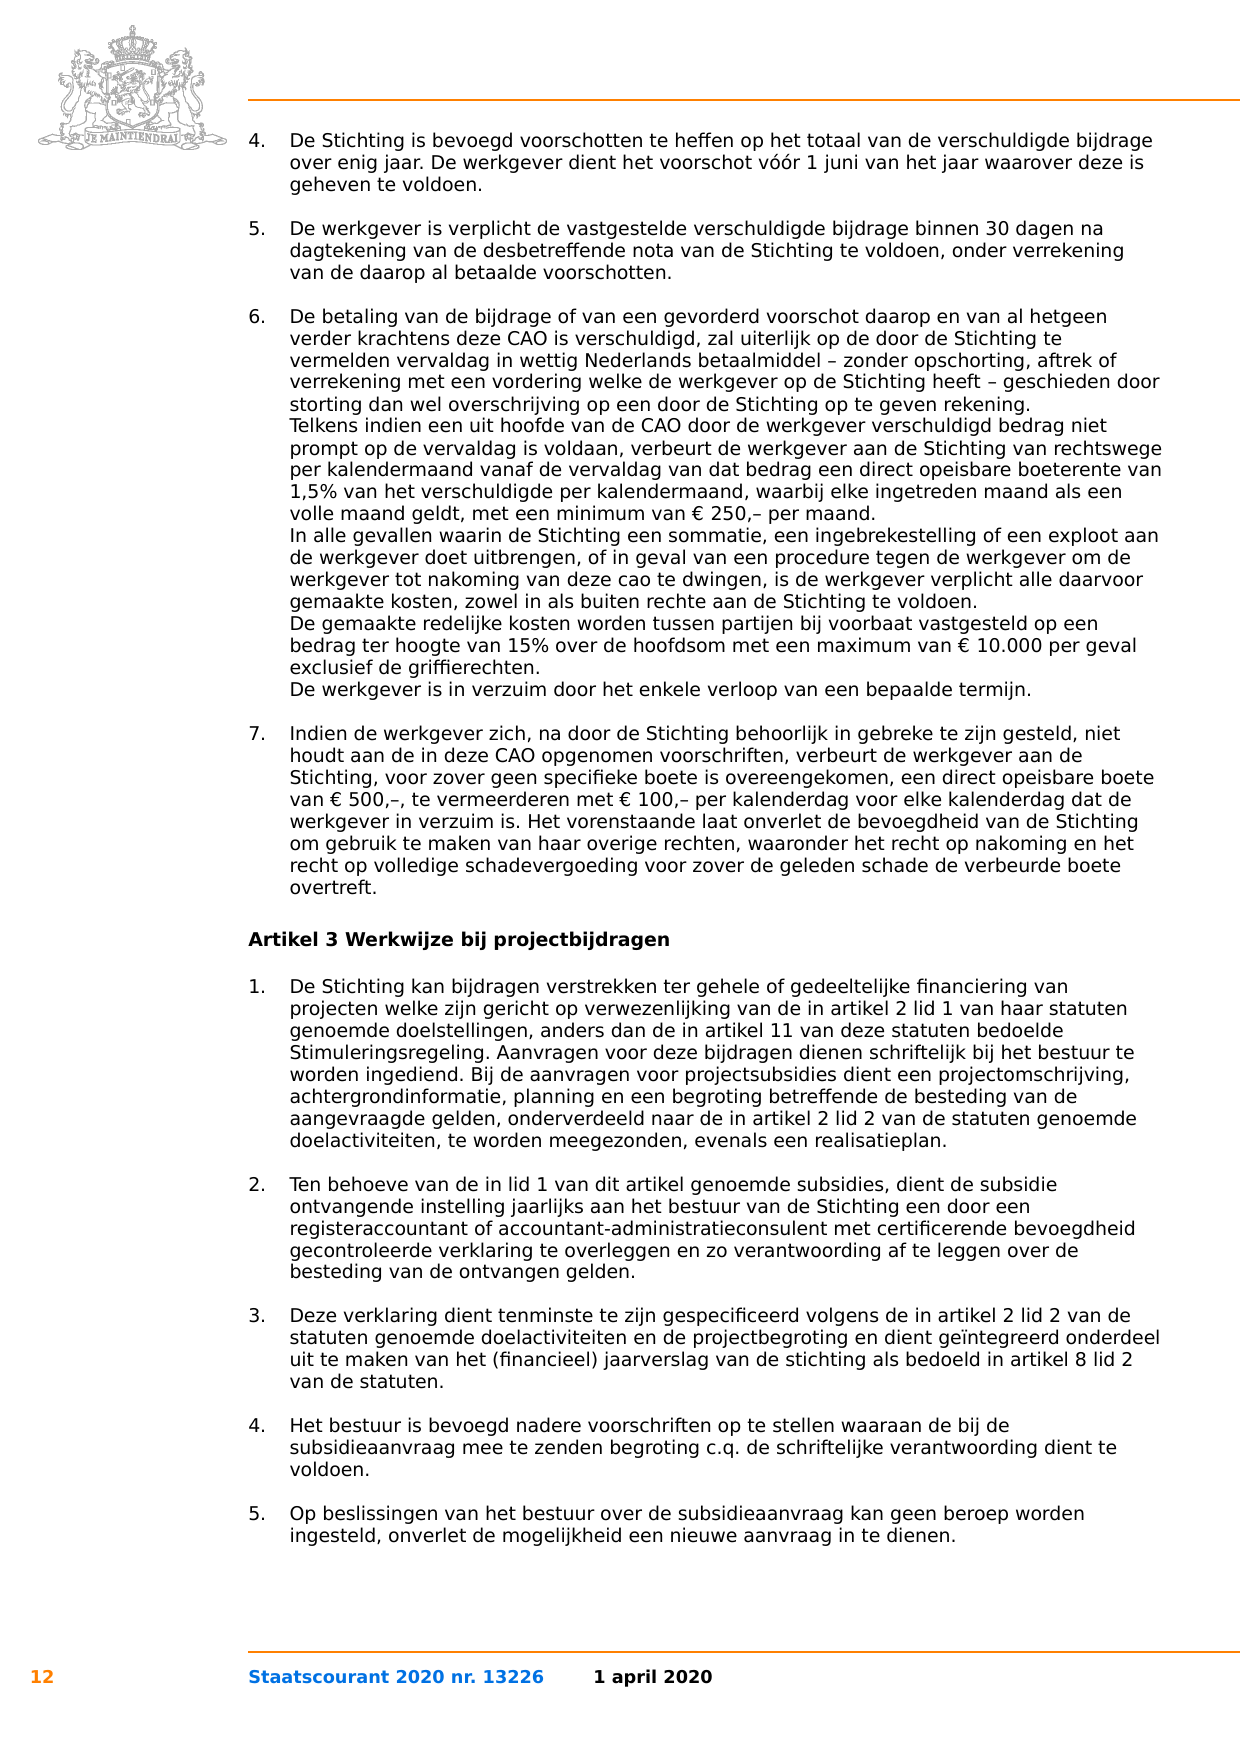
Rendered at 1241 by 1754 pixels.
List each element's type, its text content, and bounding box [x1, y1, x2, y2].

text 2. Ten behoeve van de in lid 1 van dit artikel genoemde subsidies, dient de subsidie ontvangende instelling jaarlijks aan het bestuur van de Stichting een door een registeraccountant of accountant-administratieconsulent met certificerende bevoegdheid gecontroleerde verklaring te overleggen en zo verantwoording af te leggen over de besteding van de ontvangen gelden. [248, 1173, 1163, 1283]
text 4. De Stichting is bevoegd voorschotten te heffen op het totaal van de verschuldigde bijdrage over enig jaar. De werkgever dient het voorschot vóór 1 juni van het jaar waarover deze is geheven te voldoen. [248, 130, 1163, 196]
subtitle Artikel 3 Werkwijze bij projectbijdragen [248, 929, 1163, 951]
text 7. Indien de werkgever zich, na door de Stichting behoorlijk in gebreke te zijn gesteld, niet houdt aan de in deze CAO opgenomen voorschriften, verbeurt de werkgever aan de Stichting, voor zover geen specifieke boete is overeengekomen, een direct opeisbare boete van € 500,–, te vermeerderen met € 100,– per kalenderdag voor elke kalenderdag dat de werkgever in verzuim is. Het vorenstaande laat onverlet de bevoegdheid van de Stichting om gebruik te maken van haar overige rechten, waaronder het recht op nakoming en het recht op volledige schadevergoeding voor zover de geleden schade de verbeurde boete overtreft. [248, 723, 1163, 899]
text 5. Op beslissingen van het bestuur over de subsidieaanvraag kan geen beroep worden ingesteld, onverlet de mogelijkheid een nieuwe aanvraag in te dienen. [248, 1503, 1163, 1547]
text 4. Het bestuur is bevoegd nadere voorschriften op te stellen waaraan de bij de subsidieaanvraag mee te zenden begroting c.q. de schriftelijke verantwoording dient te voldoen. [248, 1415, 1163, 1481]
text In alle gevallen waarin de Stichting een sommatie, een ingebrekestelling of een exploot aan de werkgever doet uitbrengen, of in geval van een procedure tegen de werkgever om de werkgever tot nakoming van deze cao te dwingen, is de werkgever verplicht alle daarvoor gemaakte kosten, zowel in als buiten rechte aan de Stichting te voldoen. [289, 525, 1163, 613]
text De gemaakte redelijke kosten worden tussen partijen bij voorbaat vastgesteld op een bedrag ter hoogte van 15% over de hoofdsom met een maximum van € 10.000 per geval exclusief de griffierechten. [289, 613, 1163, 679]
text 5. De werkgever is verplicht de vastgestelde verschuldigde bijdrage binnen 30 dagen na dagtekening van de desbetreffende nota van de Stichting te voldoen, onder verrekening van de daarop al betaalde voorschotten. [248, 218, 1163, 284]
text 6. De betaling van de bijdrage of van een gevorderd voorschot daarop en van al hetgeen verder krachtens deze CAO is verschuldigd, zal uiterlijk op de door de Stichting te vermelden vervaldag in wettig Nederlands betaalmiddel – zonder opschorting, aftrek of verrekening met een vordering welke de werkgever op de Stichting heeft – geschieden door storting dan wel overschrijving op een door de Stichting op te geven rekening. [248, 306, 1163, 415]
text 3. Deze verklaring dient tenminste te zijn gespecificeerd volgens de in artikel 2 lid 2 van de statuten genoemde doelactiviteiten en de projectbegroting en dient geïntegreerd onderdeel uit te maken van het (financieel) jaarverslag van de stichting als bedoeld in artikel 8 lid 2 van de statuten. [248, 1305, 1163, 1393]
text 1. De Stichting kan bijdragen verstrekken ter gehele of gedeeltelijke financiering van projecten welke zijn gericht op verwezenlijking van de in artikel 2 lid 1 van haar statuten genoemde doelstellingen, anders dan de in artikel 11 van deze statuten bedoelde Stimuleringsregeling. Aanvragen voor deze bijdragen dienen schriftelijk bij het bestuur te worden ingediend. Bij de aanvragen voor projectsubsidies dient een projectomschrijving, achtergrondinformatie, planning en een begroting betreffende de besteding van de aangevraagde gelden, onderverdeeld naar de in artikel 2 lid 2 van de statuten genoemde doelactiviteiten, te worden meegezonden, evenals een realisatieplan. [248, 976, 1163, 1152]
text Telkens indien een uit hoofde van de CAO door de werkgever verschuldigd bedrag niet prompt op de vervaldag is voldaan, verbeurt de werkgever aan de Stichting van rechtswege per kalendermaand vanaf de vervaldag van dat bedrag een direct opeisbare boeterente van 1,5% van het verschuldigde per kalendermaand, waarbij elke ingetreden maand als een volle maand geldt, met een minimum van € 250,– per maand. [289, 415, 1163, 525]
text De werkgever is in verzuim door het enkele verloop van een bepaalde termijn. [289, 679, 1163, 701]
picture [38, 25, 227, 150]
